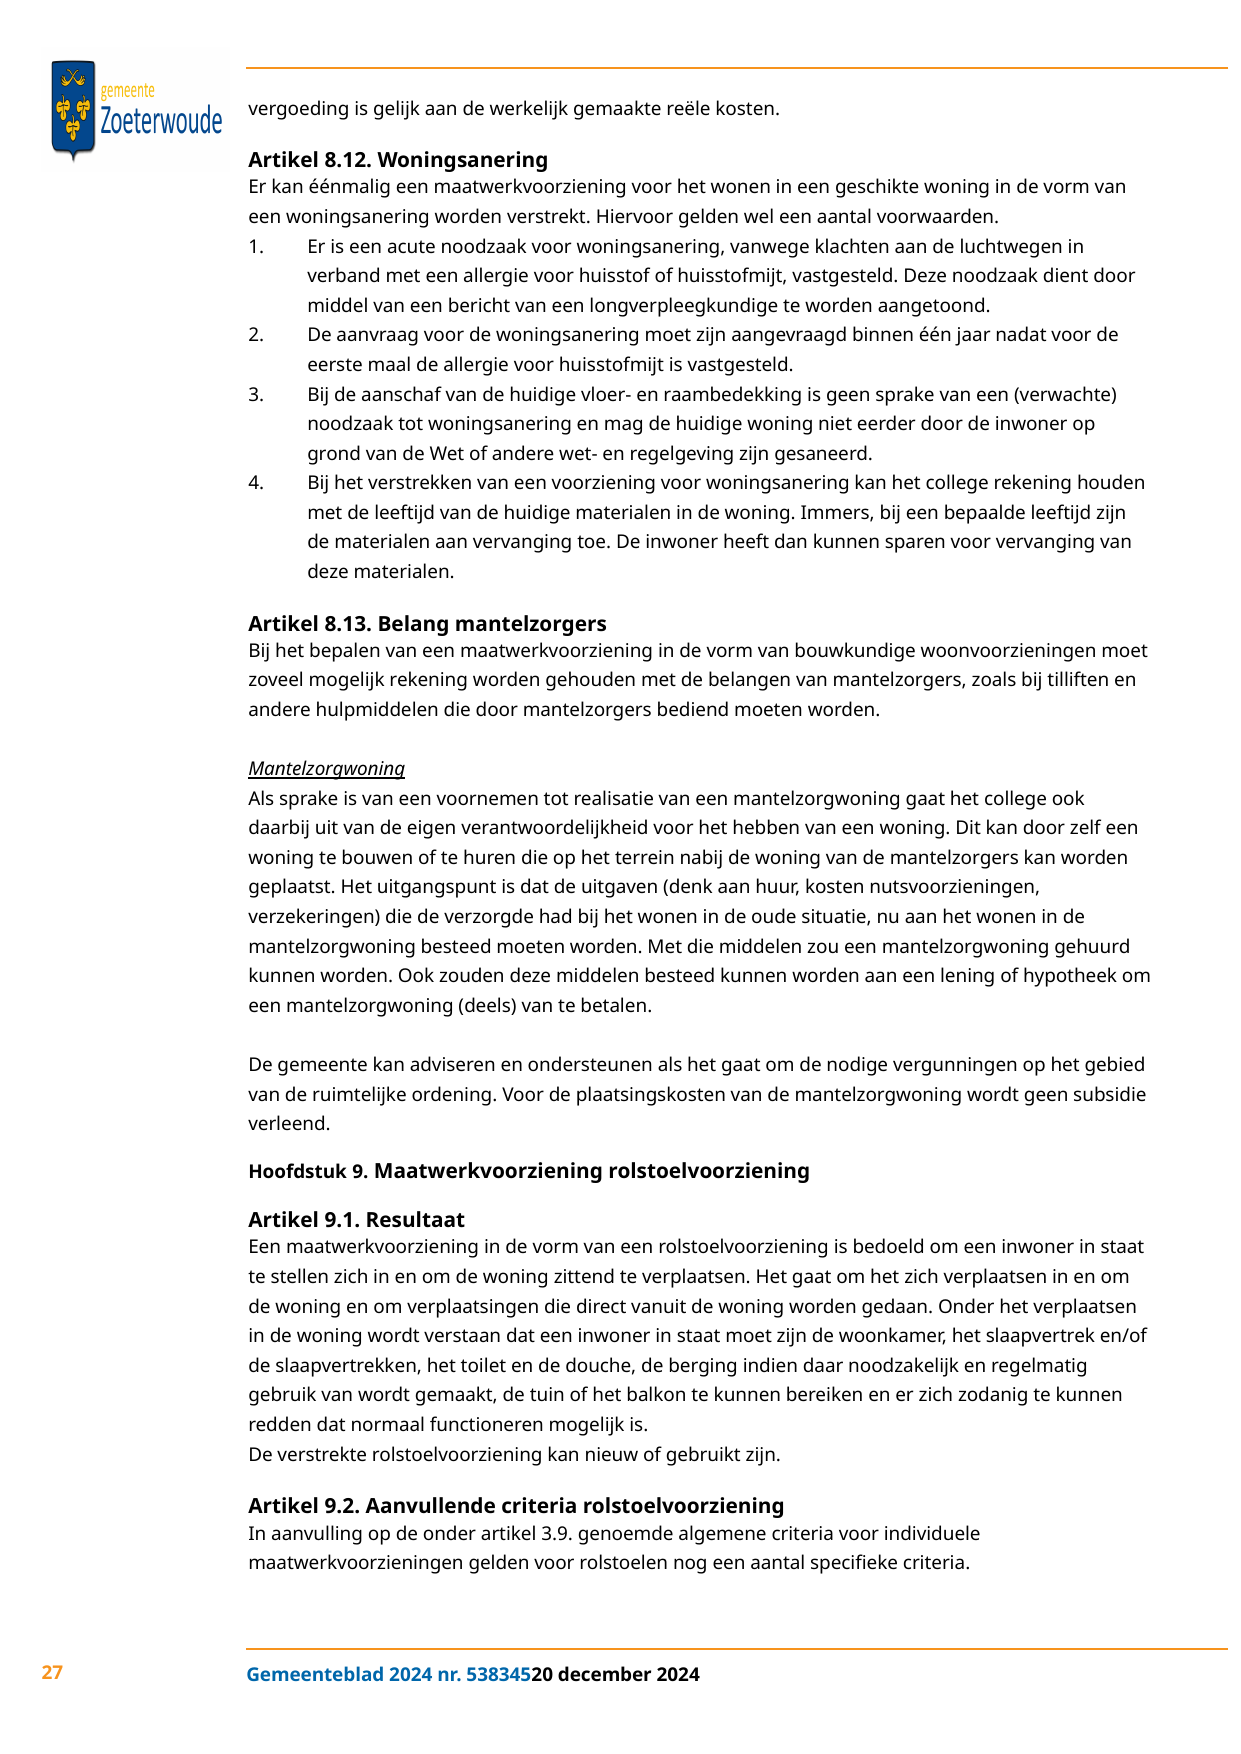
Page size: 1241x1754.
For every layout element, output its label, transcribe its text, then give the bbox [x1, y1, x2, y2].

text Mantelzorgwoning [248, 755, 1152, 781]
text Artikel 8.12. Woningsanering [248, 145, 1152, 174]
list Bij het verstrekken van een voorziening voor woningsanering kan het college rekening houden met de leeftijd van de huidige materialen in de woning. Immers, bij een bepaalde leeftijd zijn de materialen aan vervanging toe. De inwoner heeft dan kunnen sparen voor vervanging van deze materialen. [248, 469, 1152, 584]
text Artikel 8.13. Belang mantelzorgers [248, 609, 1152, 637]
text Er kan éénmalig een maatwerkvoorziening voor het wonen in een geschikte woning in de vorm van een woningsanering worden verstrekt. Hiervoor gelden wel een aantal voorwaarden. [248, 174, 1152, 229]
text vergoeding is gelijk aan de werkelijk gemaakte reële kosten. [248, 95, 1152, 121]
text De verstrekte rolstoelvoorziening kan nieuw of gebruikt zijn. [248, 1441, 1152, 1467]
text In aanvulling op de onder artikel 3.9. genoemde algemene criteria voor individuele maatwerkvoorzieningen gelden voor rolstoelen nog een aantal specifieke criteria. [248, 1520, 1152, 1575]
text Als sprake is van een voornemen tot realisatie van een mantelzorgwoning gaat het college ook daarbij uit van de eigen verantwoordelijkheid voor het hebben van een woning. Dit kan door zelf een woning te bouwen of te huren die op het terrein nabij de woning van de mantelzorgers kan worden geplaatst. Het uitgangspunt is dat de uitgaven (denk aan huur, kosten nutsvoorzieningen, verzekeringen) die de verzorgde had bij het wonen in de oude situatie, nu aan het wonen in de mantelzorgwoning besteed moeten worden. Met die middelen zou een mantelzorgwoning gehuurd kunnen worden. Ook zouden deze middelen besteed kunnen worden aan een lening of hypotheek om een mantelzorgwoning (deels) van te betalen. [248, 785, 1152, 1018]
list Bij de aanschaf van de huidige vloer- en raambedekking is geen sprake van een (verwachte) noodzaak tot woningsanering en mag de huidige woning niet eerder door de inwoner op grond van de Wet of andere wet- en regelgeving zijn gesaneerd. [248, 381, 1152, 466]
text Artikel 9.2. Aanvullende criteria rolstoelvoorziening [248, 1491, 1152, 1520]
list De aanvraag voor de woningsanering moet zijn aangevraagd binnen één jaar nadat voor de eerste maal de allergie voor huisstofmijt is vastgesteld. [248, 322, 1152, 377]
text Artikel 9.1. Resultaat [248, 1205, 1152, 1234]
text Hoofdstuk 9. Maatwerkvoorziening rolstoelvoorziening [248, 1156, 1152, 1184]
text Bij het bepalen van een maatwerkvoorziening in de vorm van bouwkundige woonvoorzieningen moet zoveel mogelijk rekening worden gehouden met de belangen van mantelzorgers, zoals bij tilliften en andere hulpmiddelen die door mantelzorgers bediend moeten worden. [248, 637, 1152, 722]
picture [41, 47, 231, 172]
text De gemeente kan adviseren en ondersteunen als het gaat om de nodige vergunningen op het gebied van de ruimtelijke ordening. Voor de plaatsingskosten van de mantelzorgwoning wordt geen subsidie verleend. [248, 1051, 1152, 1136]
text Een maatwerkvoorziening in de vorm van een rolstoelvoorziening is bedoeld om een inwoner in staat te stellen zich in en om de woning zittend te verplaatsen. Het gaat om het zich verplaatsen in en om de woning en om verplaatsingen die direct vanuit de woning worden gedaan. Onder het verplaatsen in de woning wordt verstaan dat een inwoner in staat moet zijn de woonkamer, het slaapvertrek en/of de slaapvertrekken, het toilet en de douche, de berging indien daar noodzakelijk en regelmatig gebruik van wordt gemaakt, de tuin of het balkon te kunnen bereiken en er zich zodanig te kunnen redden dat normaal functioneren mogelijk is. [248, 1234, 1152, 1437]
list Er is een acute noodzaak voor woningsanering, vanwege klachten aan de luchtwegen in verband met een allergie voor huisstof of huisstofmijt, vastgesteld. Deze noodzaak dient door middel van een bericht van een longverpleegkundige te worden aangetoond. [248, 233, 1152, 318]
